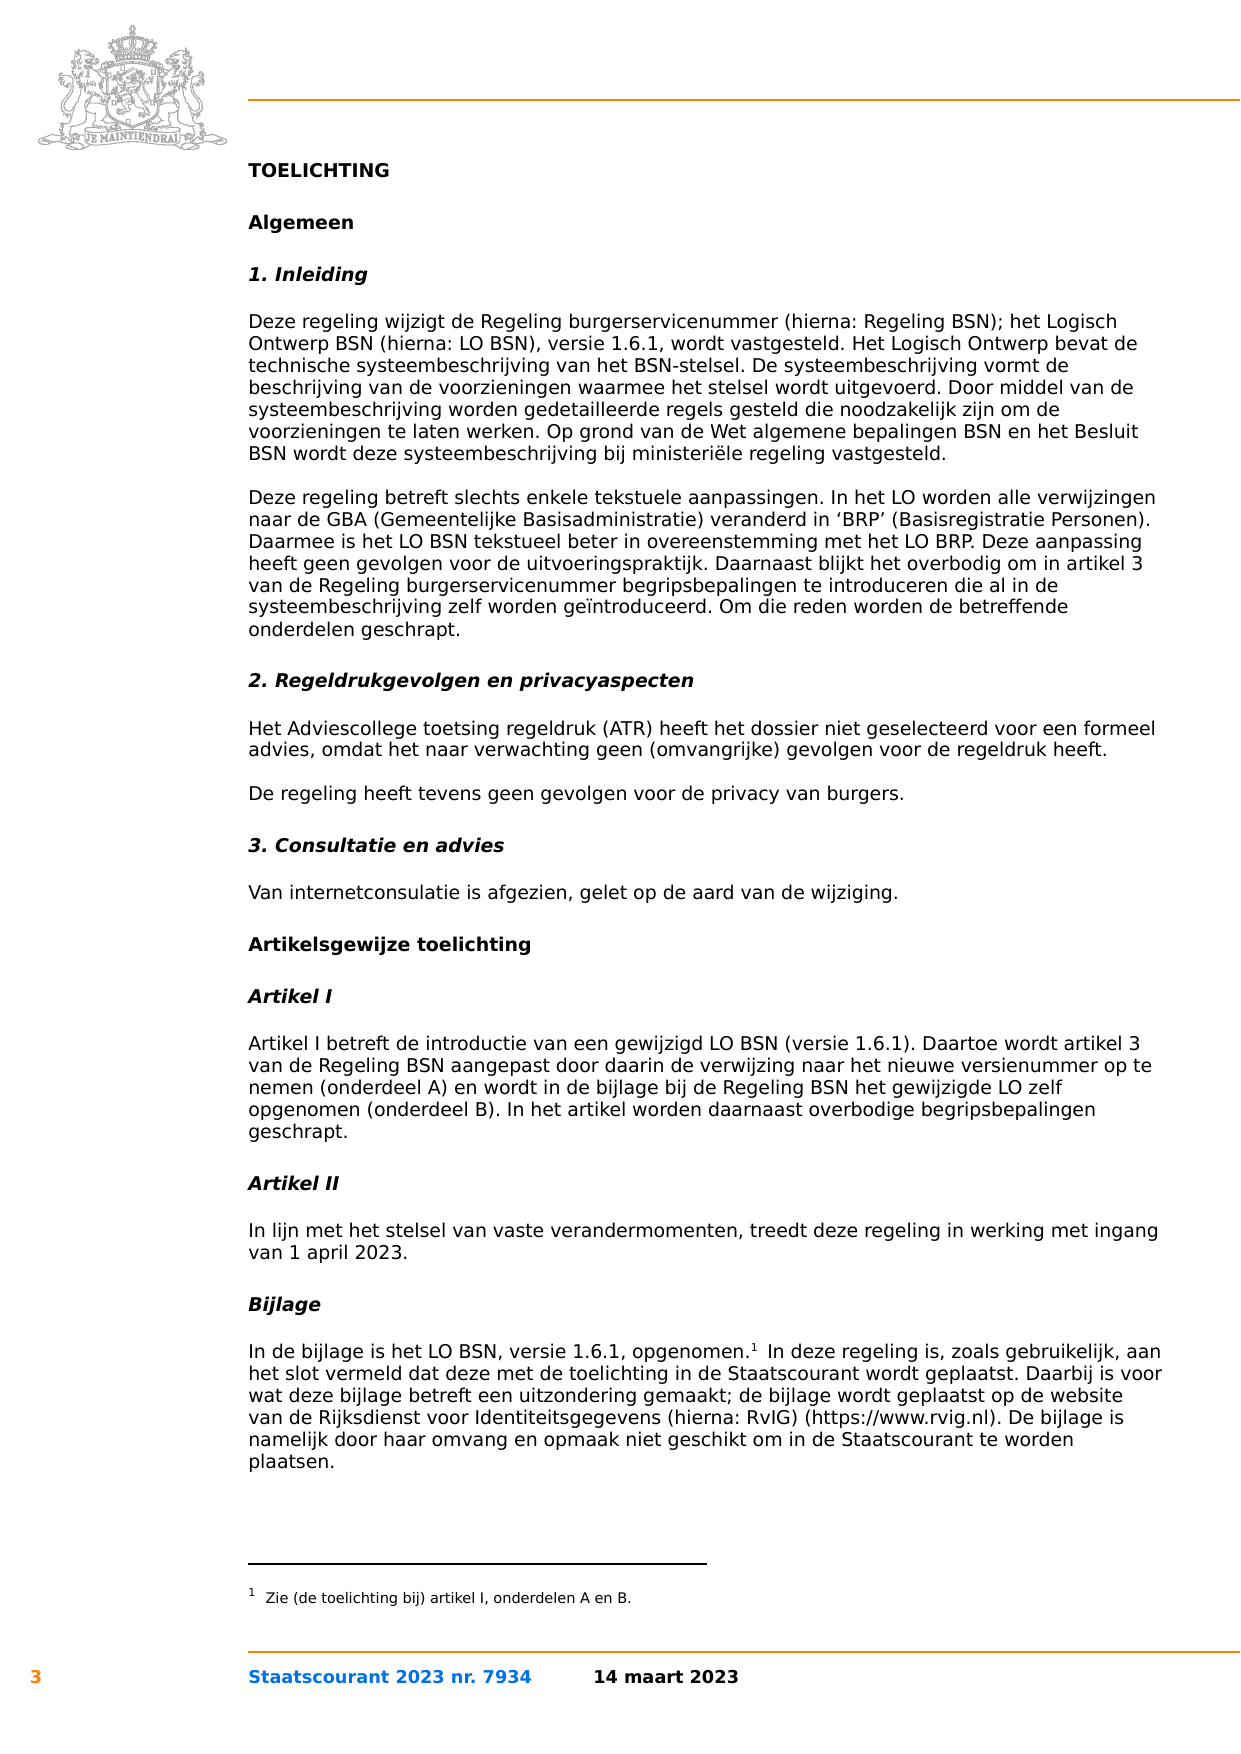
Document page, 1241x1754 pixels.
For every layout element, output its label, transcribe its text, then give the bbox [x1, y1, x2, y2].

subtitle Artikel II [248, 1173, 1163, 1195]
text De regeling heeft tevens geen gevolgen voor de privacy van burgers. [248, 783, 1163, 805]
subtitle TOELICHTING [248, 160, 1163, 182]
subtitle Artikelsgewijze toelichting [248, 934, 1163, 956]
subtitle Bijlage [248, 1294, 1163, 1316]
subtitle 1. Inleiding [248, 264, 1163, 286]
text Het Adviescollege toetsing regeldruk (ATR) heeft het dossier niet geselecteerd voor een formeel advies, omdat het naar verwachting geen (omvangrijke) gevolgen voor de regeldruk heeft. [248, 717, 1163, 761]
text In lijn met het stelsel van vaste verandermomenten, treedt deze regeling in werking met ingang van 1 april 2023. [248, 1220, 1163, 1264]
subtitle Algemeen [248, 212, 1163, 234]
text Van internetconsulatie is afgezien, gelet op de aard van de wijziging. [248, 882, 1163, 904]
text Artikel I betreft de introductie van een gewijzigd LO BSN (versie 1.6.1). Daartoe wordt artikel 3 van de Regeling BSN aangepast door daarin de verwijzing naar het nieuwe versienummer op te nemen (onderdeel A) en wordt in de bijlage bij de Regeling BSN het gewijzigde LO zelf opgenomen (onderdeel B). In het artikel worden daarnaast overbodige begripsbepalingen geschrapt. [248, 1033, 1163, 1143]
subtitle 2. Regeldrukgevolgen en privacyaspecten [248, 670, 1163, 692]
text Deze regeling wijzigt de Regeling burgerservicenummer (hierna: Regeling BSN); het Logisch Ontwerp BSN (hierna: LO BSN), versie 1.6.1, wordt vastgesteld. Het Logisch Ontwerp bevat de technische systeembeschrijving van het BSN-stelsel. De systeembeschrijving vormt de beschrijving van de voorzieningen waarmee het stelsel wordt uitgevoerd. Door middel van de systeembeschrijving worden gedetailleerde regels gesteld die noodzakelijk zijn om de voorzieningen te laten werken. Op grond van de Wet algemene bepalingen BSN en het Besluit BSN wordt deze systeembeschrijving bij ministeriële regeling vastgesteld. [248, 311, 1163, 465]
text In de bijlage is het LO BSN, versie 1.6.1, opgenomen. In deze regeling is, zoals gebruikelijk, aan het slot vermeld dat deze met de toelichting in de Staatscourant wordt geplaatst. Daarbij is voor wat deze bijlage betreft een uitzondering gemaakt; de bijlage wordt geplaatst op de website van de Rijksdienst voor Identiteitsgegevens (hierna: RvIG) (https://www.rvig.nl). De bijlage is namelijk door haar omvang en opmaak niet geschikt om in de Staatscourant te worden plaatsen. [248, 1341, 1163, 1473]
text Zie (de toelichting bij) artikel I, onderdelen A en B. [248, 1586, 1163, 1608]
text Deze regeling betreft slechts enkele tekstuele aanpassingen. In het LO worden alle verwijzingen naar de GBA (Gemeentelijke Basisadministratie) veranderd in ‘BRP’ (Basisregistratie Personen). Daarmee is het LO BSN tekstueel beter in overeenstemming met het LO BRP. Deze aanpassing heeft geen gevolgen voor de uitvoeringspraktijk. Daarnaast blijkt het overbodig om in artikel 3 van de Regeling burgerservicenummer begripsbepalingen te introduceren die al in de systeembeschrijving zelf worden geïntroduceerd. Om die reden worden de betreffende onderdelen geschrapt. [248, 487, 1163, 640]
subtitle 3. Consultatie en advies [248, 835, 1163, 857]
picture [38, 25, 227, 150]
subtitle Artikel I [248, 986, 1163, 1008]
